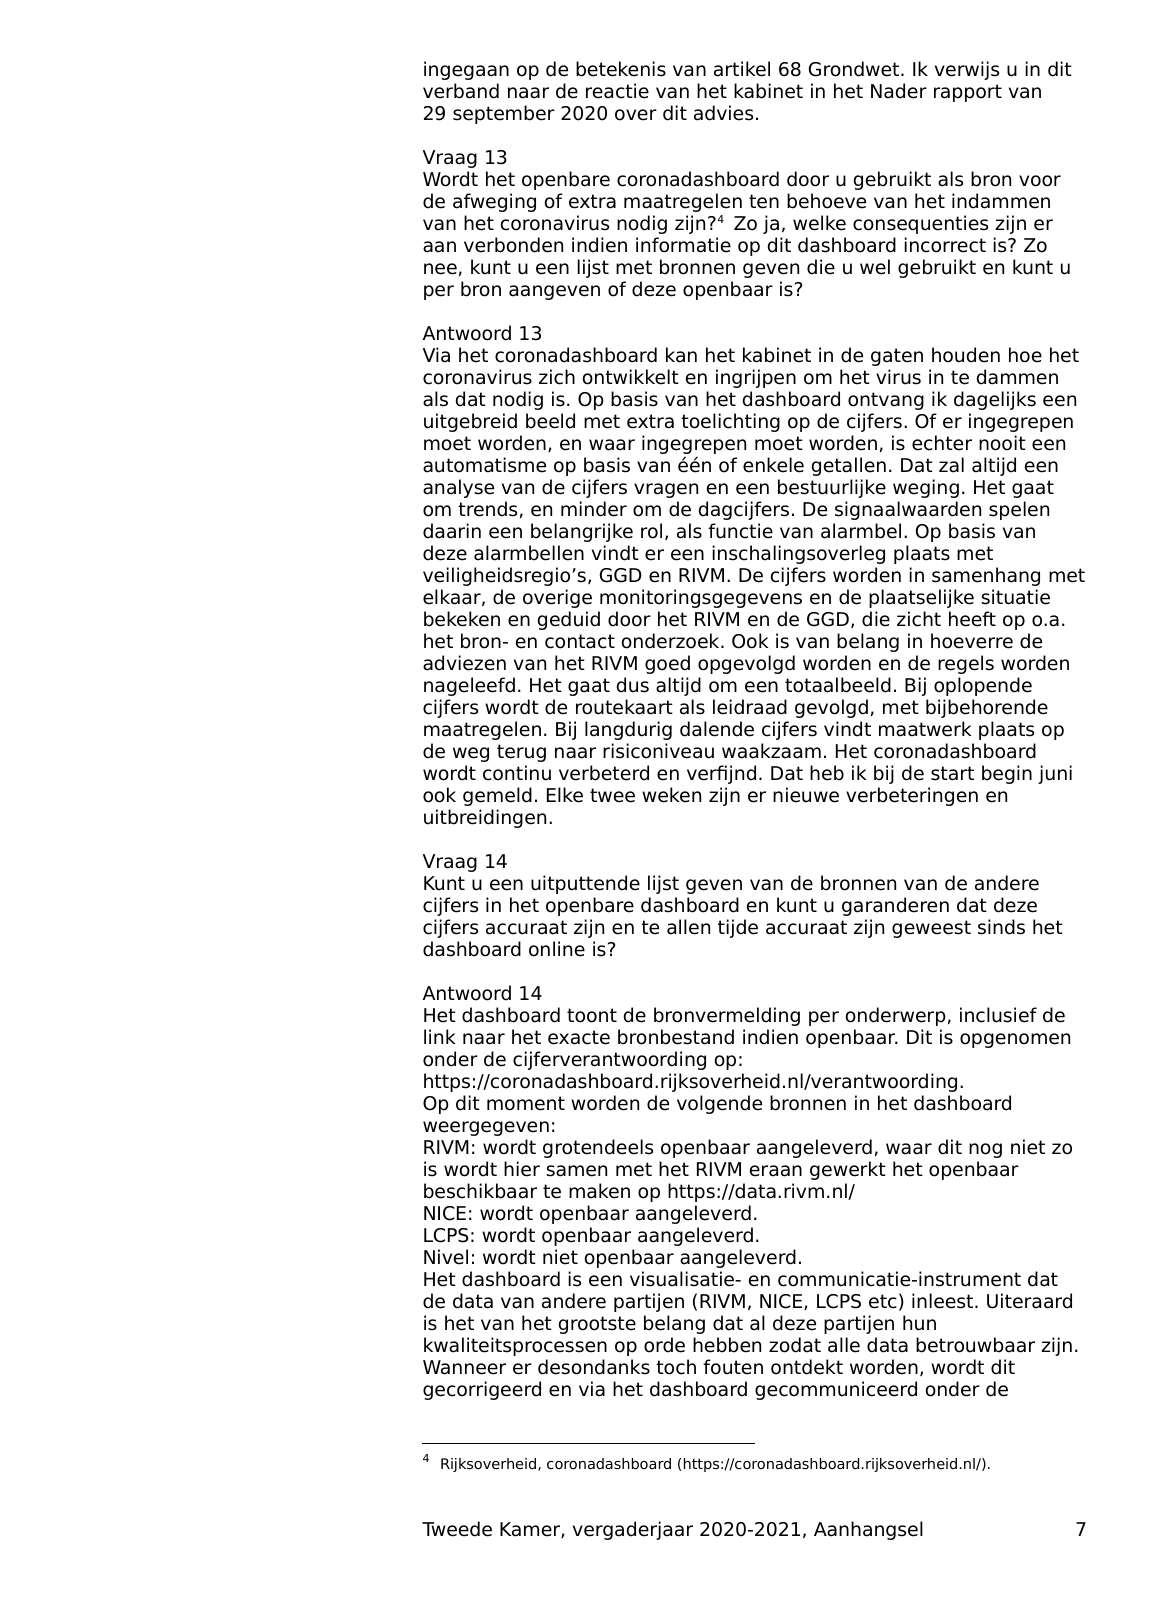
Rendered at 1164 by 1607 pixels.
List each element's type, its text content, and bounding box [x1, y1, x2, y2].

text Op dit moment worden de volgende bronnen in het dashboard weergegeven: [422, 1093, 1087, 1137]
text LCPS: wordt openbaar aangeleverd. [422, 1225, 1087, 1247]
text Wordt het openbare coronadashboard door u gebruikt als bron voor de afweging of extra maatregelen ten behoeve van het indammen van het coronavirus nodig zijn? Zo ja, welke consequenties zijn er aan verbonden indien informatie op dit dashboard incorrect is? Zo nee, kunt u een lijst met bronnen geven die u wel gebruikt en kunt u per bron aangeven of deze openbaar is? [422, 169, 1087, 301]
text Rijksoverheid, coronadashboard (https://coronadashboard.rijksoverheid.nl/). [422, 1452, 1087, 1474]
text Het dashboard toont de bronvermelding per onderwerp, inclusief de link naar het exacte bronbestand indien openbaar. Dit is opgenomen onder de cijferverantwoording op: https://coronadashboard.rijksoverheid.nl/verantwoording. [422, 1005, 1087, 1093]
text Antwoord 13 [422, 323, 1087, 345]
text Het dashboard is een visualisatie- en communicatie-instrument dat de data van andere partijen (RIVM, NICE, LCPS etc) inleest. Uiteraard is het van het grootste belang dat al deze partijen hun kwaliteitsprocessen op orde hebben zodat alle data betrouwbaar zijn. Wanneer er desondanks toch fouten ontdekt worden, wordt dit gecorrigeerd en via het dashboard gecommuniceerd onder de [422, 1269, 1087, 1401]
text ingegaan op de betekenis van artikel 68 Grondwet. Ik verwijs u in dit verband naar de reactie van het kabinet in het Nader rapport van 29 september 2020 over dit advies. [422, 59, 1087, 125]
text RIVM: wordt grotendeels openbaar aangeleverd, waar dit nog niet zo is wordt hier samen met het RIVM eraan gewerkt het openbaar beschikbaar te maken op https://data.rivm.nl/ [422, 1137, 1087, 1203]
text Antwoord 14 [422, 983, 1087, 1005]
text Via het coronadashboard kan het kabinet in de gaten houden hoe het coronavirus zich ontwikkelt en ingrijpen om het virus in te dammen als dat nodig is. Op basis van het dashboard ontvang ik dagelijks een uitgebreid beeld met extra toelichting op de cijfers. Of er ingegrepen moet worden, en waar ingegrepen moet worden, is echter nooit een automatisme op basis van één of enkele getallen. Dat zal altijd een analyse van de cijfers vragen en een bestuurlijke weging. Het gaat om trends, en minder om de dagcijfers. De signaalwaarden spelen daarin een belangrijke rol, als functie van alarmbel. Op basis van deze alarmbellen vindt er een inschalingsoverleg plaats met veiligheidsregio’s, GGD en RIVM. De cijfers worden in samenhang met elkaar, de overige monitoringsgegevens en de plaatselijke situatie bekeken en geduid door het RIVM en de GGD, die zicht heeft op o.a. het bron- en contact onderzoek. Ook is van belang in hoeverre de adviezen van het RIVM goed opgevolgd worden en de regels worden nageleefd. Het gaat dus altijd om een totaalbeeld. Bij oplopende cijfers wordt de routekaart als leidraad gevolgd, met bijbehorende maatregelen. Bij langdurig dalende cijfers vindt maatwerk plaats op de weg terug naar risiconiveau waakzaam. Het coronadashboard wordt continu verbeterd en verfijnd. Dat heb ik bij de start begin juni ook gemeld. Elke twee weken zijn er nieuwe verbeteringen en uitbreidingen. [422, 345, 1087, 829]
text Nivel: wordt niet openbaar aangeleverd. [422, 1247, 1087, 1269]
text NICE: wordt openbaar aangeleverd. [422, 1203, 1087, 1225]
text Vraag 14 [422, 851, 1087, 873]
text Kunt u een uitputtende lijst geven van de bronnen van de andere cijfers in het openbare dashboard en kunt u garanderen dat deze cijfers accuraat zijn en te allen tijde accuraat zijn geweest sinds het dashboard online is? [422, 873, 1087, 961]
text Vraag 13 [422, 147, 1087, 169]
